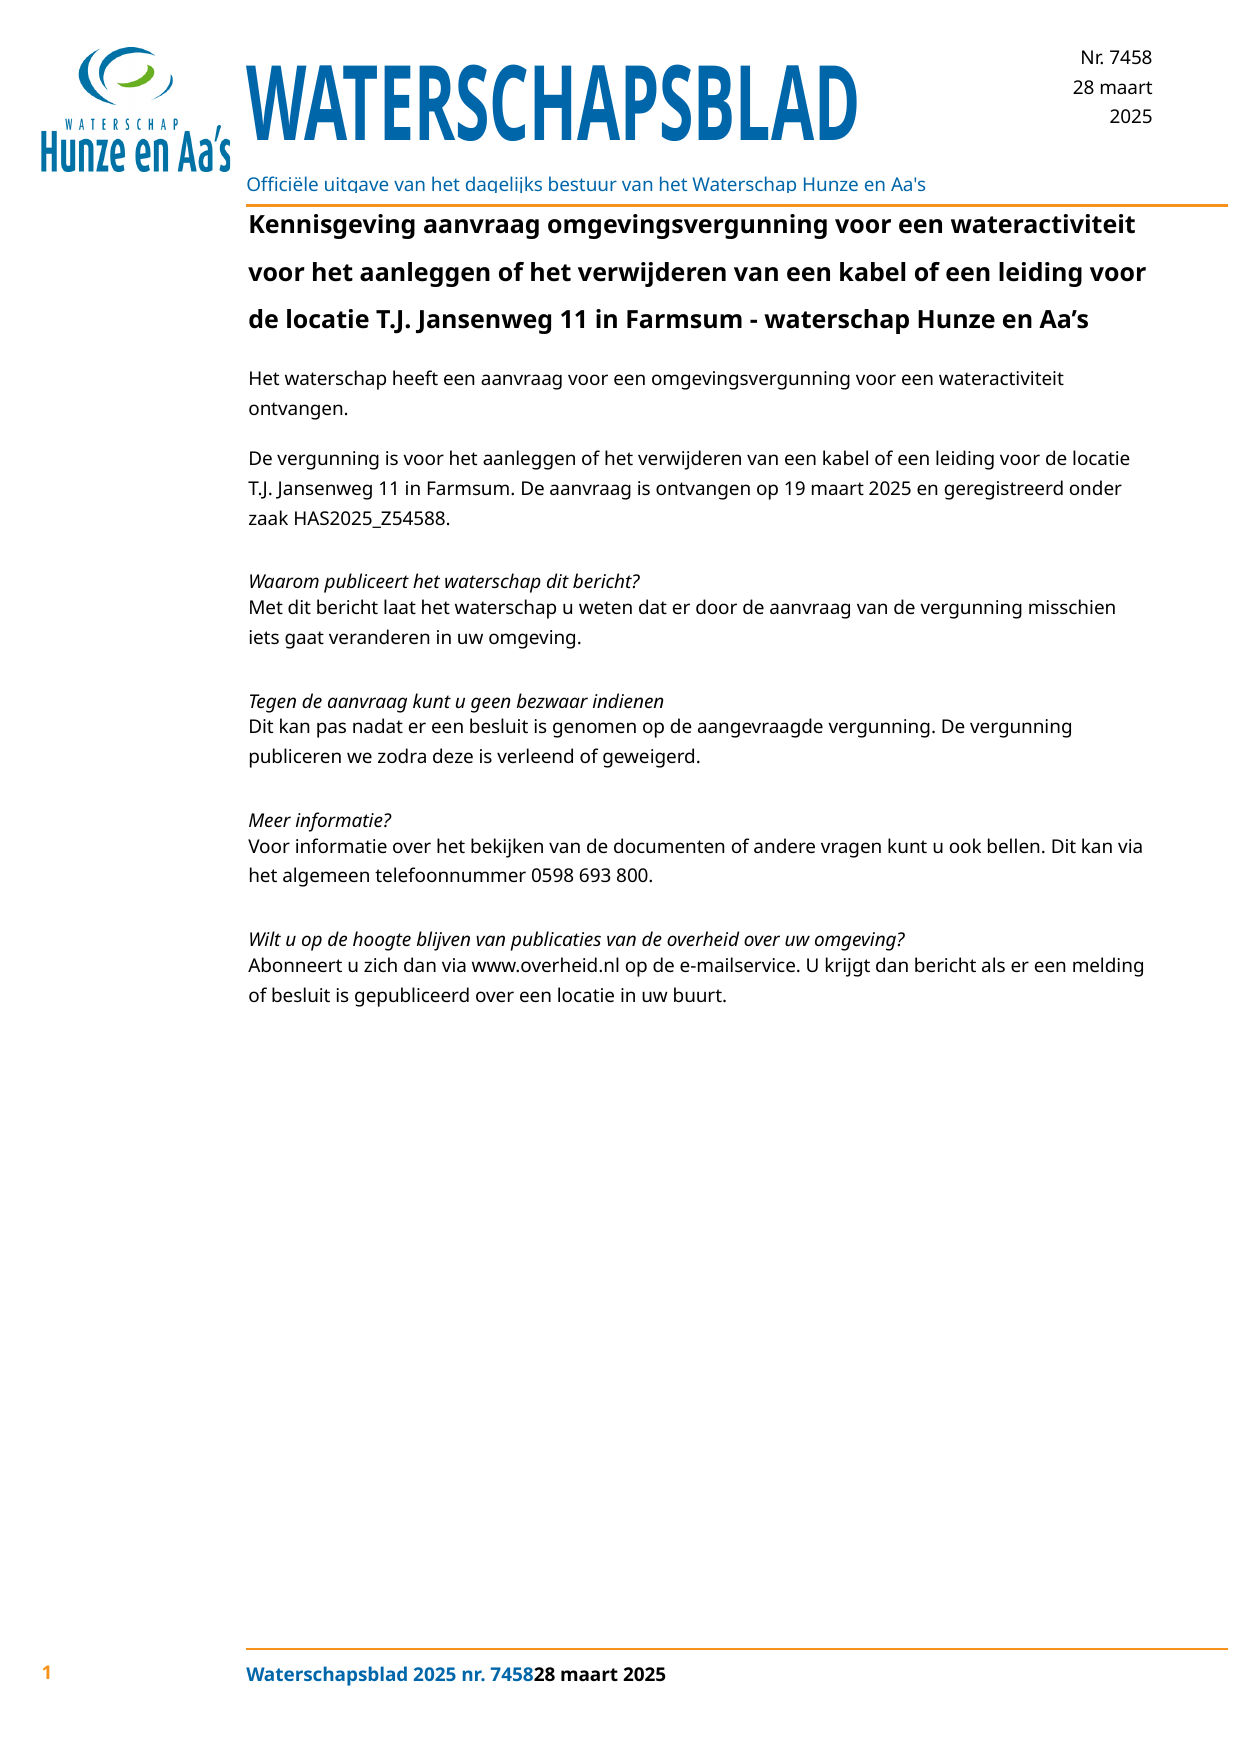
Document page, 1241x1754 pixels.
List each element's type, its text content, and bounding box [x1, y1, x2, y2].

text Kennisgeving aanvraag omgevingsvergunning voor een wateractiviteit voor het aanleggen of het verwijderen van een kabel of een leiding voor de locatie T.J. Jansenweg 11 in Farmsum - waterschap Hunze en Aa’s [248, 207, 1152, 336]
text De vergunning is voor het aanleggen of het verwijderen van een kabel of een leiding voor de locatie T.J. Jansenweg 11 in Farmsum. De aanvraag is ontvangen op 19 maart 2025 en geregistreerd onder zaak HAS2025_Z54588. [248, 446, 1152, 530]
text Wilt u op de hoogte blijven van publicaties van de overheid over uw omgeving? [248, 926, 1152, 952]
picture [226, 145, 231, 156]
text Dit kan pas nadat er een besluit is genomen op de aangevraagde vergunning. De vergunning publiceren we zodra deze is verleend of geweigerd. [248, 714, 1152, 769]
text Tegen de aanvraag kunt u geen bezwaar indienen [248, 688, 1152, 714]
picture [41, 47, 231, 172]
text Meer informatie? [248, 807, 1152, 833]
text Abonneert u zich dan via www.overheid.nl op de e-mailservice. U krijgt dan bericht als er een melding of besluit is gepubliceerd over een locatie in uw buurt. [248, 952, 1152, 1007]
text Waarom publiceert het waterschap dit bericht? [248, 569, 1152, 594]
text Met dit bericht laat het waterschap u weten dat er door de aanvraag van de vergunning misschien iets gaat veranderen in uw omgeving. [248, 594, 1152, 650]
picture [47, 154, 51, 172]
text Het waterschap heeft een aanvraag voor een omgevingsvergunning voor een wateractiviteit ontvangen. [248, 366, 1152, 421]
picture [183, 163, 191, 172]
text Voor informatie over het bekijken van de documenten of andere vragen kunt u ook bellen. Dit kan via het algemeen telefoonnummer 0598 693 800. [248, 833, 1152, 888]
